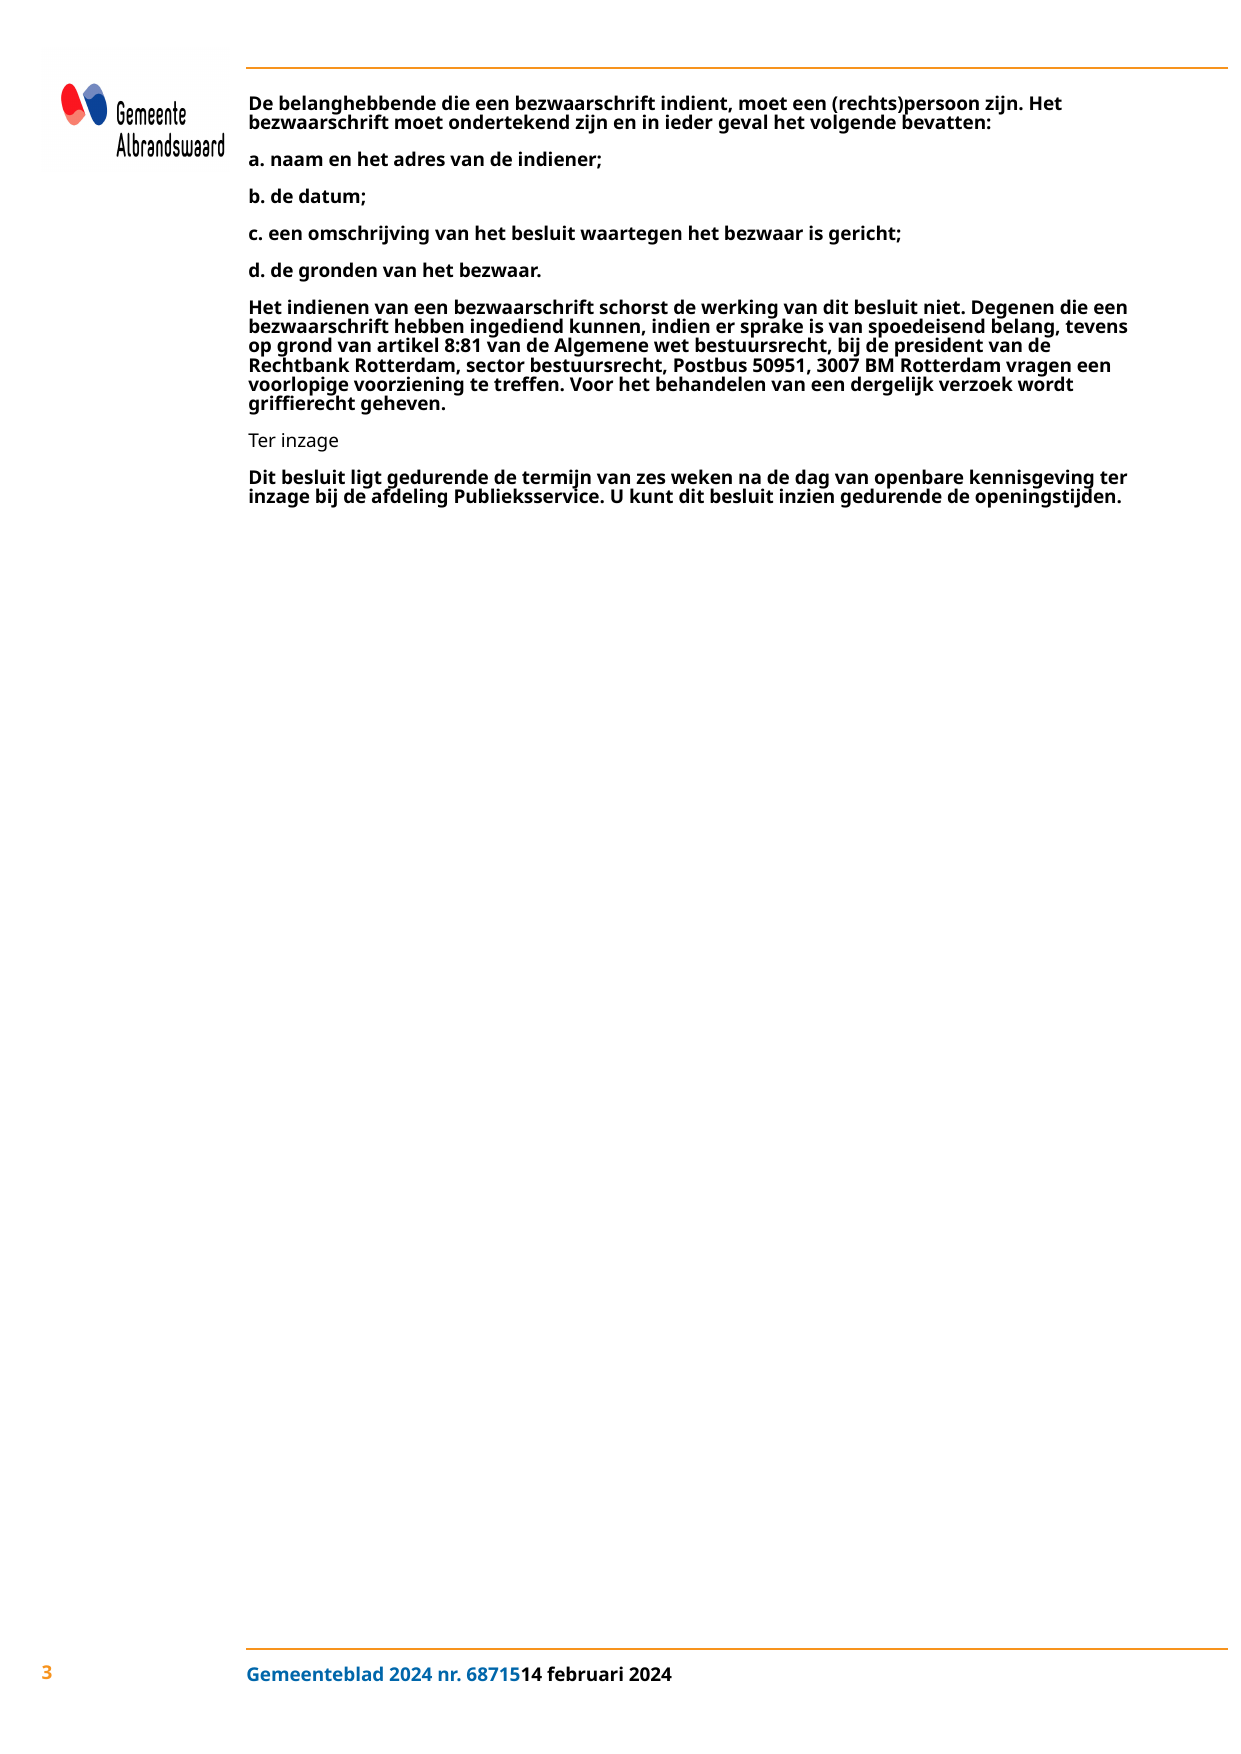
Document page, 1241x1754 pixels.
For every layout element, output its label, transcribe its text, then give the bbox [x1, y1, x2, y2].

text d. de gronden van het bezwaar. [248, 262, 1152, 281]
text Het indienen van een bezwaarschrift schorst de werking van dit besluit niet. Degenen die een bezwaarschrift hebben ingediend kunnen, indien er sprake is van spoedeisend belang, tevens op grond van artikel 8:81 van de Algemene wet bestuursrecht, bij de president van de Rechtbank Rotterdam, sector bestuursrecht, Postbus 50951, 3007 BM Rotterdam vragen een voorlopige voorziening te treffen. Voor het behandelen van een dergelijk verzoek wordt griffierecht geheven. [248, 299, 1152, 414]
text De belanghebbende die een bezwaarschrift indient, moet een (rechts)persoon zijn. Het bezwaarschrift moet ondertekend zijn en in ieder geval het volgende bevatten: [248, 95, 1152, 133]
text a. naam en het adres van de indiener; [248, 151, 1152, 170]
text Ter inzage [248, 432, 1152, 452]
text Dit besluit ligt gedurende de termijn van zes weken na de dag van openbare kennisgeving ter inzage bij de afdeling Publieksservice. U kunt dit besluit inzien gedurende de openingstijden. [248, 469, 1152, 508]
text c. een omschrijving van het besluit waartegen het bezwaar is gericht; [248, 225, 1152, 244]
picture [41, 47, 231, 172]
text b. de datum; [248, 188, 1152, 207]
